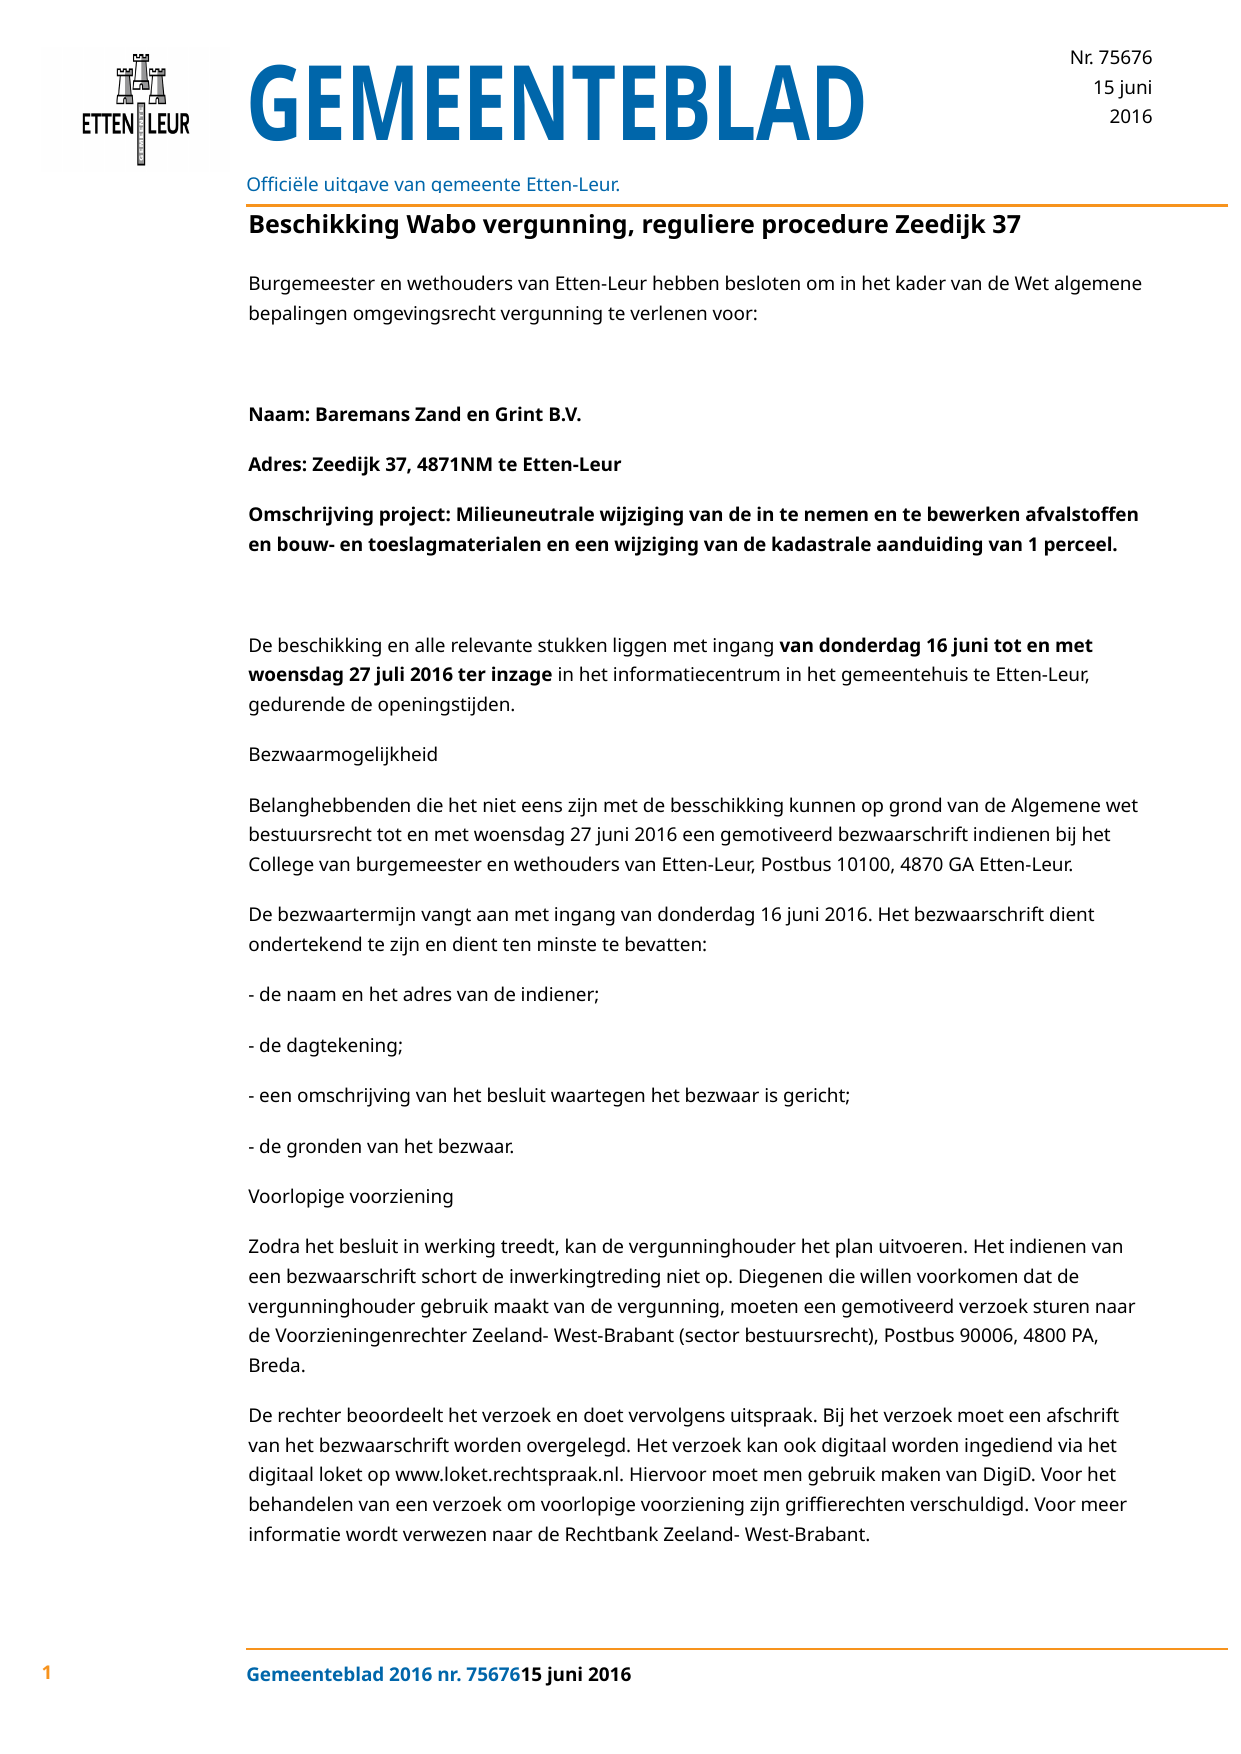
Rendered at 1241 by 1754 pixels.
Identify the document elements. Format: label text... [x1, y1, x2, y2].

text - de gronden van het bezwaar. [248, 1133, 1152, 1158]
text Burgemeester en wethouders van Etten-Leur hebben besloten om in het kader van de Wet algemene bepalingen omgevingsrecht vergunning te verlenen voor: [248, 270, 1152, 326]
text Bezwaarmogelijkheid [248, 742, 1152, 767]
text Belanghebbenden die het niet eens zijn met de besschikking kunnen op grond van de Algemene wet bestuursrecht tot en met woensdag 27 juni 2016 een gemotiveerd bezwaarschrift indienen bij het College van burgemeester en wethouders van Etten-Leur, Postbus 10100, 4870 GA Etten-Leur. [248, 792, 1152, 877]
text De beschikking en alle relevante stukken liggen met ingang van donderdag 16 juni tot en met woensdag 27 juli 2016 ter inzage in het informatiecentrum in het gemeentehuis te Etten-Leur, gedurende de openingstijden. [248, 632, 1152, 717]
picture [41, 47, 231, 172]
text Voorlopige voorziening [248, 1183, 1152, 1209]
text - de dagtekening; [248, 1032, 1152, 1058]
text Adres: Zeedijk 37, 4871NM te Etten-Leur [248, 451, 1152, 477]
text - de naam en het adres van de indiener; [248, 982, 1152, 1007]
text Naam: Baremans Zand en Grint B.V. [248, 401, 1152, 426]
text - een omschrijving van het besluit waartegen het bezwaar is gericht; [248, 1082, 1152, 1108]
text Zodra het besluit in werking treedt, kan de vergunninghouder het plan uitvoeren. Het indienen van een bezwaarschrift schort de inwerkingtreding niet op. Diegenen die willen voorkomen dat de vergunninghouder gebruik maakt van de vergunning, moeten een gemotiveerd verzoek sturen naar de Voorzieningenrechter Zeeland- West-Brabant (sector bestuursrecht), Postbus 90006, 4800 PA, Breda. [248, 1234, 1152, 1378]
text Omschrijving project: Milieuneutrale wijziging van de in te nemen en te bewerken afvalstoffen en bouw- en toeslagmaterialen en een wijziging van de kadastrale aanduiding van 1 perceel. [248, 502, 1152, 557]
text De rechter beoordeelt het verzoek en doet vervolgens uitspraak. Bij het verzoek moet een afschrift van het bezwaarschrift worden overgelegd. Het verzoek kan ook digitaal worden ingediend via het digitaal loket op www.loket.rechtspraak.nl. Hiervoor moet men gebruik maken van DigiD. Voor het behandelen van een verzoek om voorlopige voorziening zijn griffierechten verschuldigd. Voor meer informatie wordt verwezen naar de Rechtbank Zeeland- West-Brabant. [248, 1402, 1152, 1546]
text De bezwaartermijn vangt aan met ingang van donderdag 16 juni 2016. Het bezwaarschrift dient ondertekend te zijn en dient ten minste te bevatten: [248, 902, 1152, 957]
text Beschikking Wabo vergunning, reguliere procedure Zeedijk 37 [248, 207, 1152, 241]
